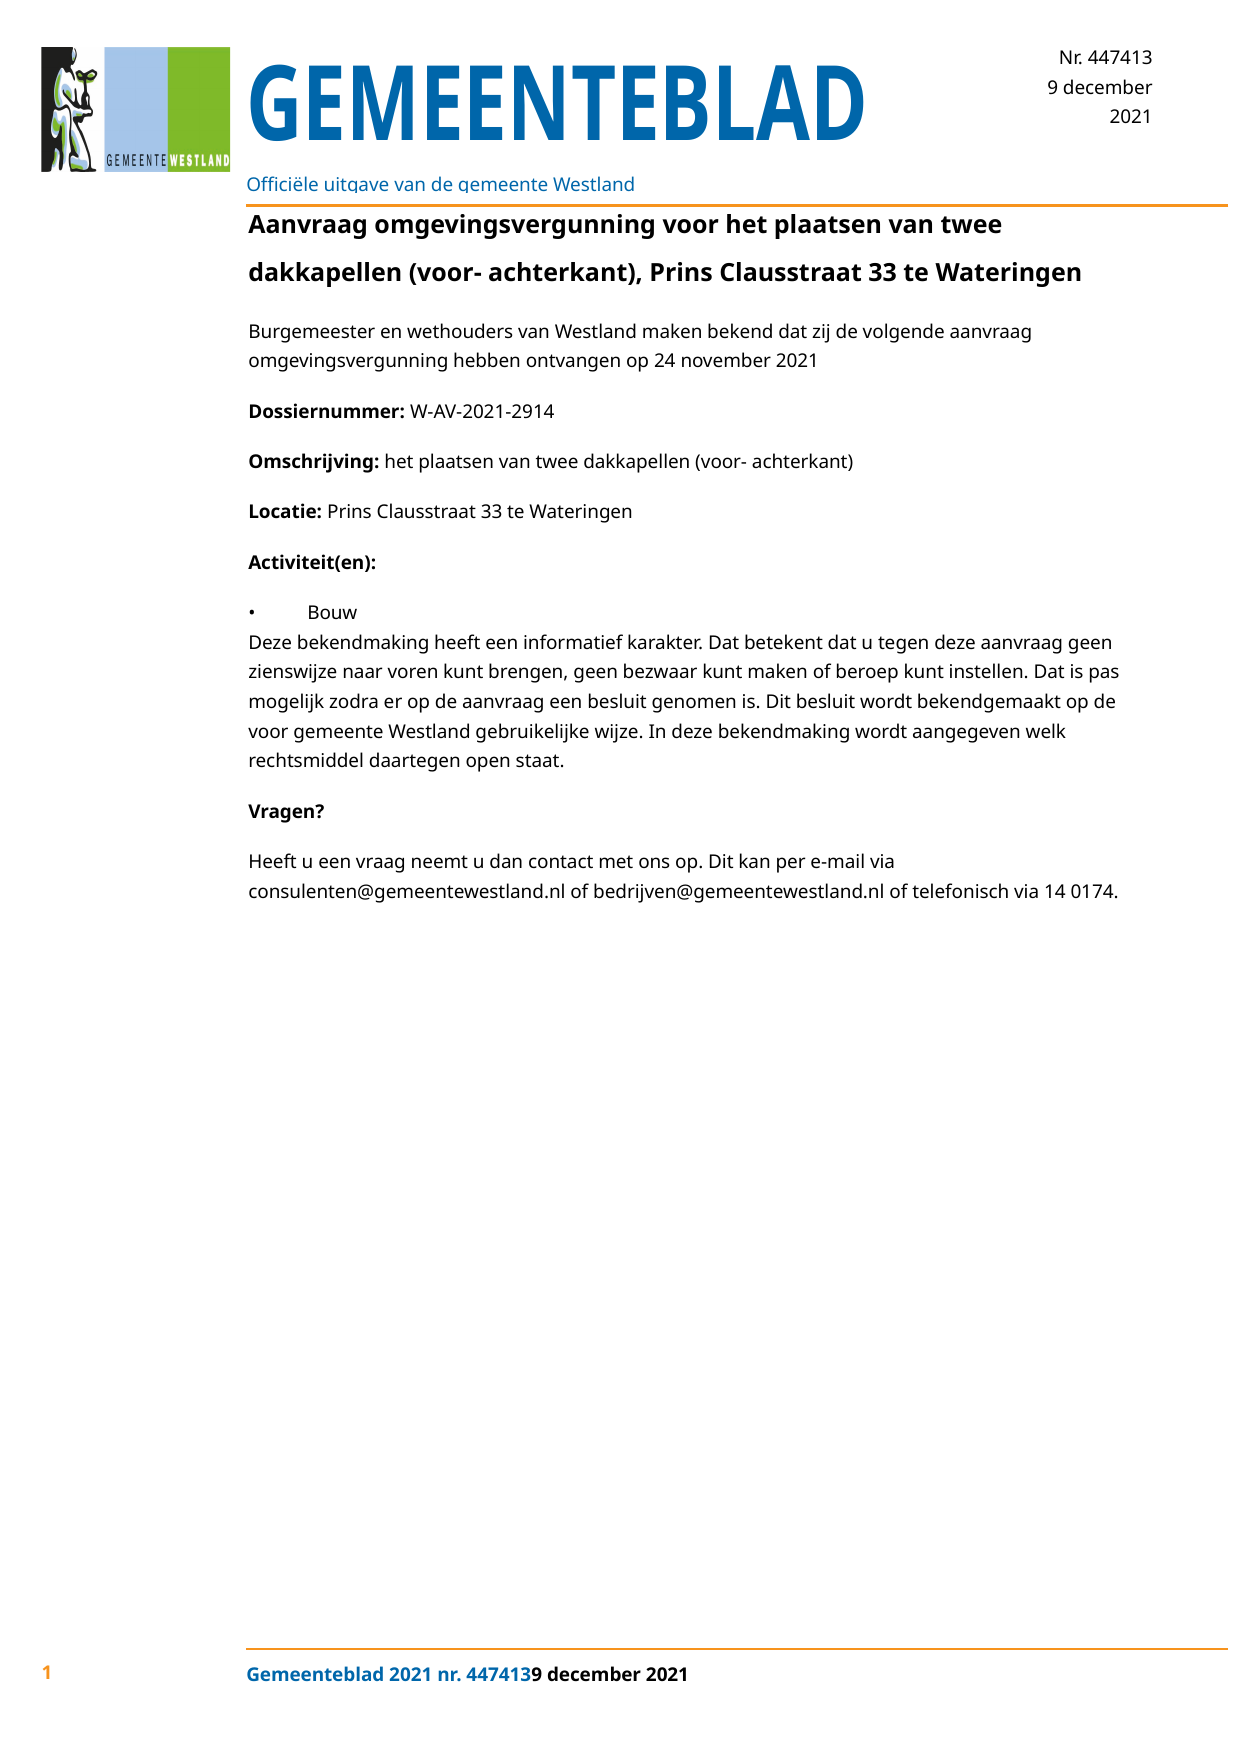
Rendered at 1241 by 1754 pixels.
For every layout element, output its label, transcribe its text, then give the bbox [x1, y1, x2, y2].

text Vragen? [248, 798, 1152, 824]
text Locatie: Prins Clausstraat 33 te Wateringen [248, 499, 1152, 524]
text Burgemeester en wethouders van Westland maken bekend dat zij de volgende aanvraag omgevingsvergunning hebben ontvangen op 24 november 2021 [248, 318, 1152, 373]
text Omschrijving: het plaatsen van twee dakkapellen (voor- achterkant) [248, 448, 1152, 474]
list Bouw [248, 599, 1152, 625]
text Aanvraag omgevingsvergunning voor het plaatsen van twee dakkapellen (voor- achterkant), Prins Clausstraat 33 te Wateringen [248, 207, 1152, 288]
text Heeft u een vraag neemt u dan contact met ons op. Dit kan per e-mail via consulenten@gemeentewestland.nl of bedrijven@gemeentewestland.nl of telefonisch via 14 0174. [248, 848, 1152, 904]
picture [41, 47, 231, 172]
text Dossiernummer: W-AV-2021-2914 [248, 398, 1152, 424]
text Activiteit(en): [248, 549, 1152, 575]
text Deze bekendmaking heeft een informatief karakter. Dat betekent dat u tegen deze aanvraag geen zienswijze naar voren kunt brengen, geen bezwaar kunt maken of beroep kunt instellen. Dat is pas mogelijk zodra er op de aanvraag een besluit genomen is. Dit besluit wordt bekendgemaakt op de voor gemeente Westland gebruikelijke wijze. In deze bekendmaking wordt aangegeven welk rechtsmiddel daartegen open staat. [248, 629, 1152, 773]
